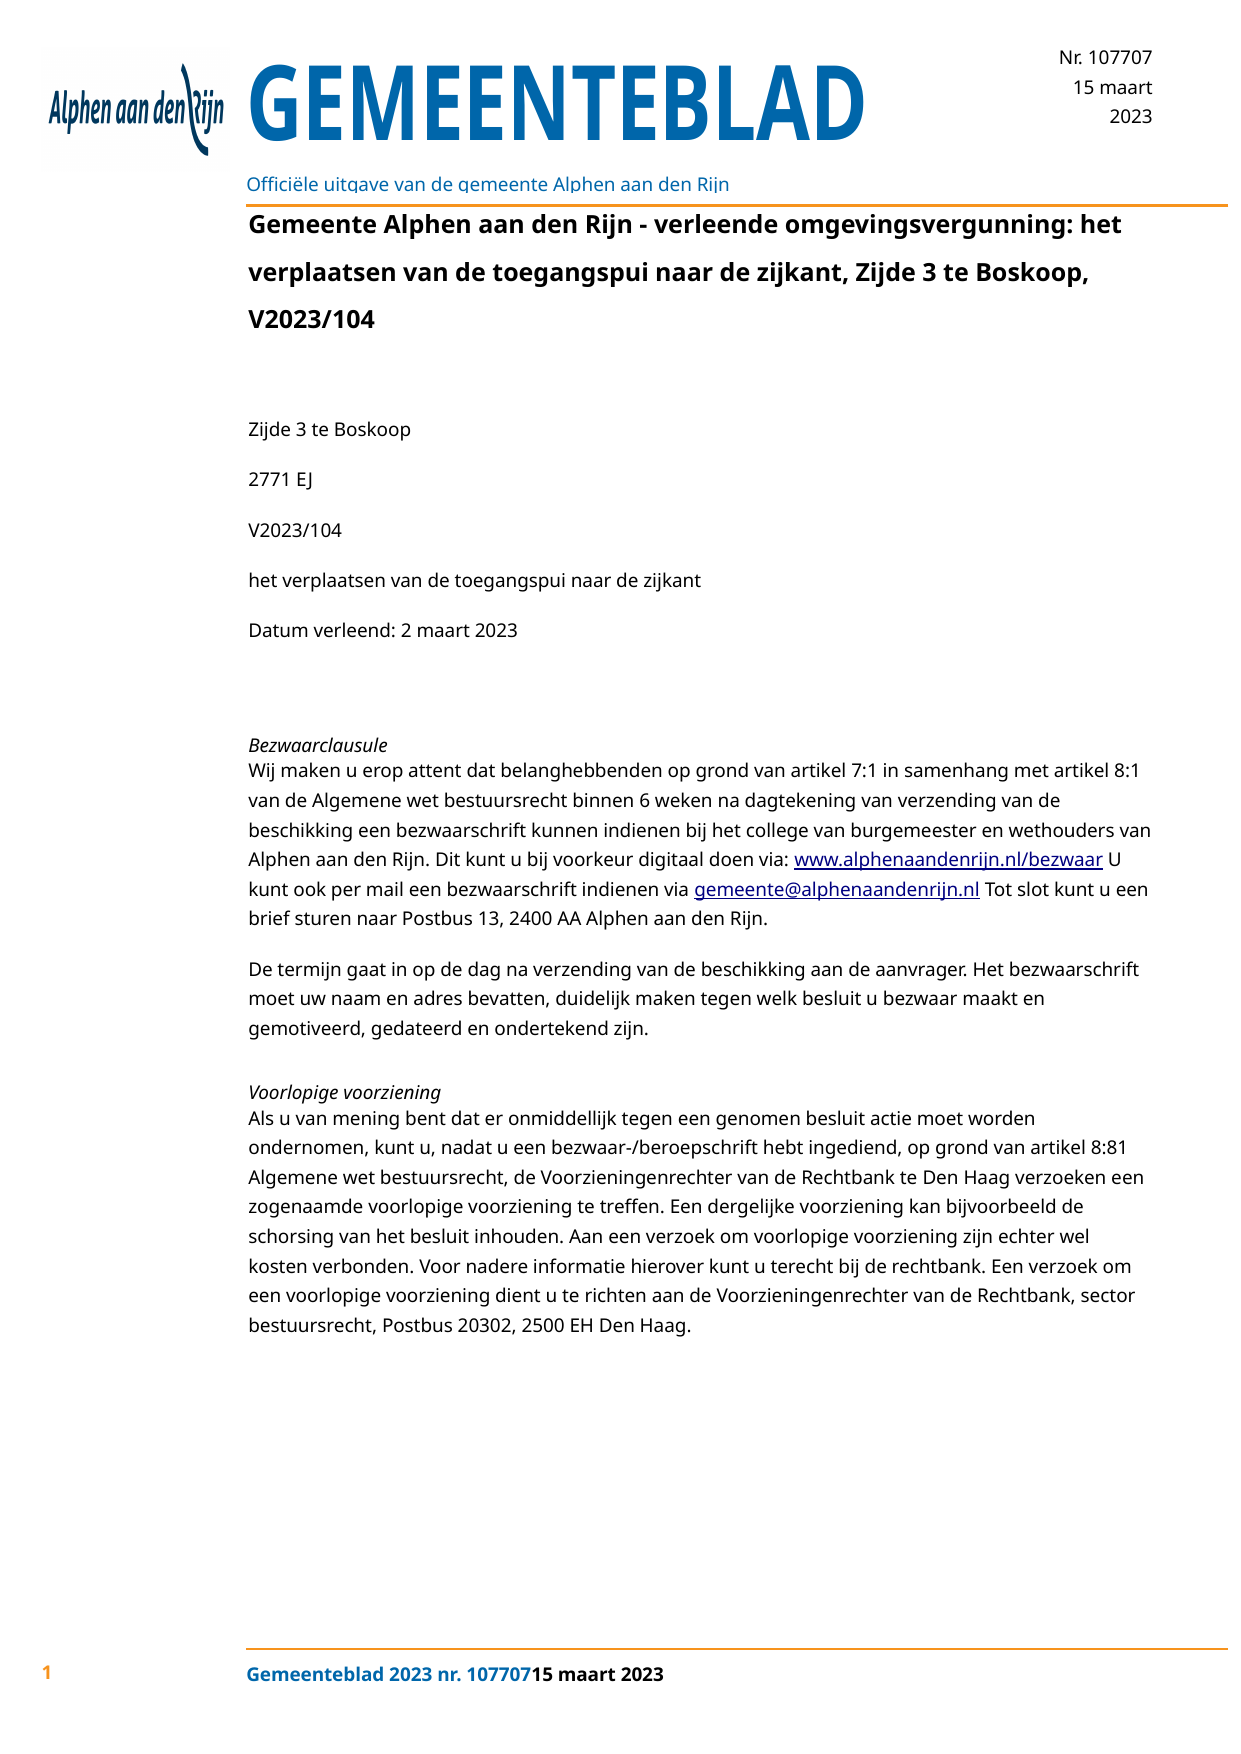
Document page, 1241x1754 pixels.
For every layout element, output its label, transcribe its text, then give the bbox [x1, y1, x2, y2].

text Voorlopige voorziening [248, 1079, 1152, 1105]
text Zijde 3 te Boskoop [248, 416, 1152, 442]
text De termijn gaat in op de dag na verzending van de beschikking aan de aanvrager. Het bezwaarschrift moet uw naam en adres bevatten, duidelijk maken tegen welk besluit u bezwaar maakt en gemotiveerd, gedateerd en ondertekend zijn. [248, 956, 1152, 1041]
text V2023/104 [248, 517, 1152, 542]
text 2771 EJ [248, 466, 1152, 492]
text Wij maken u erop attent dat belanghebbenden op grond van artikel 7:1 in samenhang met artikel 8:1 van de Algemene wet bestuursrecht binnen 6 weken na dagtekening van verzending van de beschikking een bezwaarschrift kunnen indienen bij het college van burgemeester en wethouders van Alphen aan den Rijn. Dit kunt u bij voorkeur digitaal doen via: www.alphenaandenrijn.nl/bezwaar U kunt ook per mail een bezwaarschrift indienen via gemeente@alphenaandenrijn.nl Tot slot kunt u een brief sturen naar Postbus 13, 2400 AA Alphen aan den Rijn. [248, 758, 1152, 931]
picture [41, 47, 231, 172]
text Datum verleend: 2 maart 2023 [248, 618, 1152, 643]
text het verplaatsen van de toegangspui naar de zijkant [248, 567, 1152, 593]
text Bezwaarclausule [248, 732, 1152, 758]
text Als u van mening bent dat er onmiddellijk tegen een genomen besluit actie moet worden ondernomen, kunt u, nadat u een bezwaar-/beroepschrift hebt ingediend, op grond van artikel 8:81 Algemene wet bestuursrecht, de Voorzieningenrechter van de Rechtbank te Den Haag verzoeken een zogenaamde voorlopige voorziening te treffen. Een dergelijke voorziening kan bijvoorbeeld de schorsing van het besluit inhouden. Aan een verzoek om voorlopige voorziening zijn echter wel kosten verbonden. Voor nadere informatie hierover kunt u terecht bij de rechtbank. Een verzoek om een voorlopige voorziening dient u te richten aan de Voorzieningenrechter van de Rechtbank, sector bestuursrecht, Postbus 20302, 2500 EH Den Haag. [248, 1105, 1152, 1338]
text Gemeente Alphen aan den Rijn - verleende omgevingsvergunning: het verplaatsen van de toegangspui naar de zijkant, Zijde 3 te Boskoop, V2023/104 [248, 207, 1152, 336]
